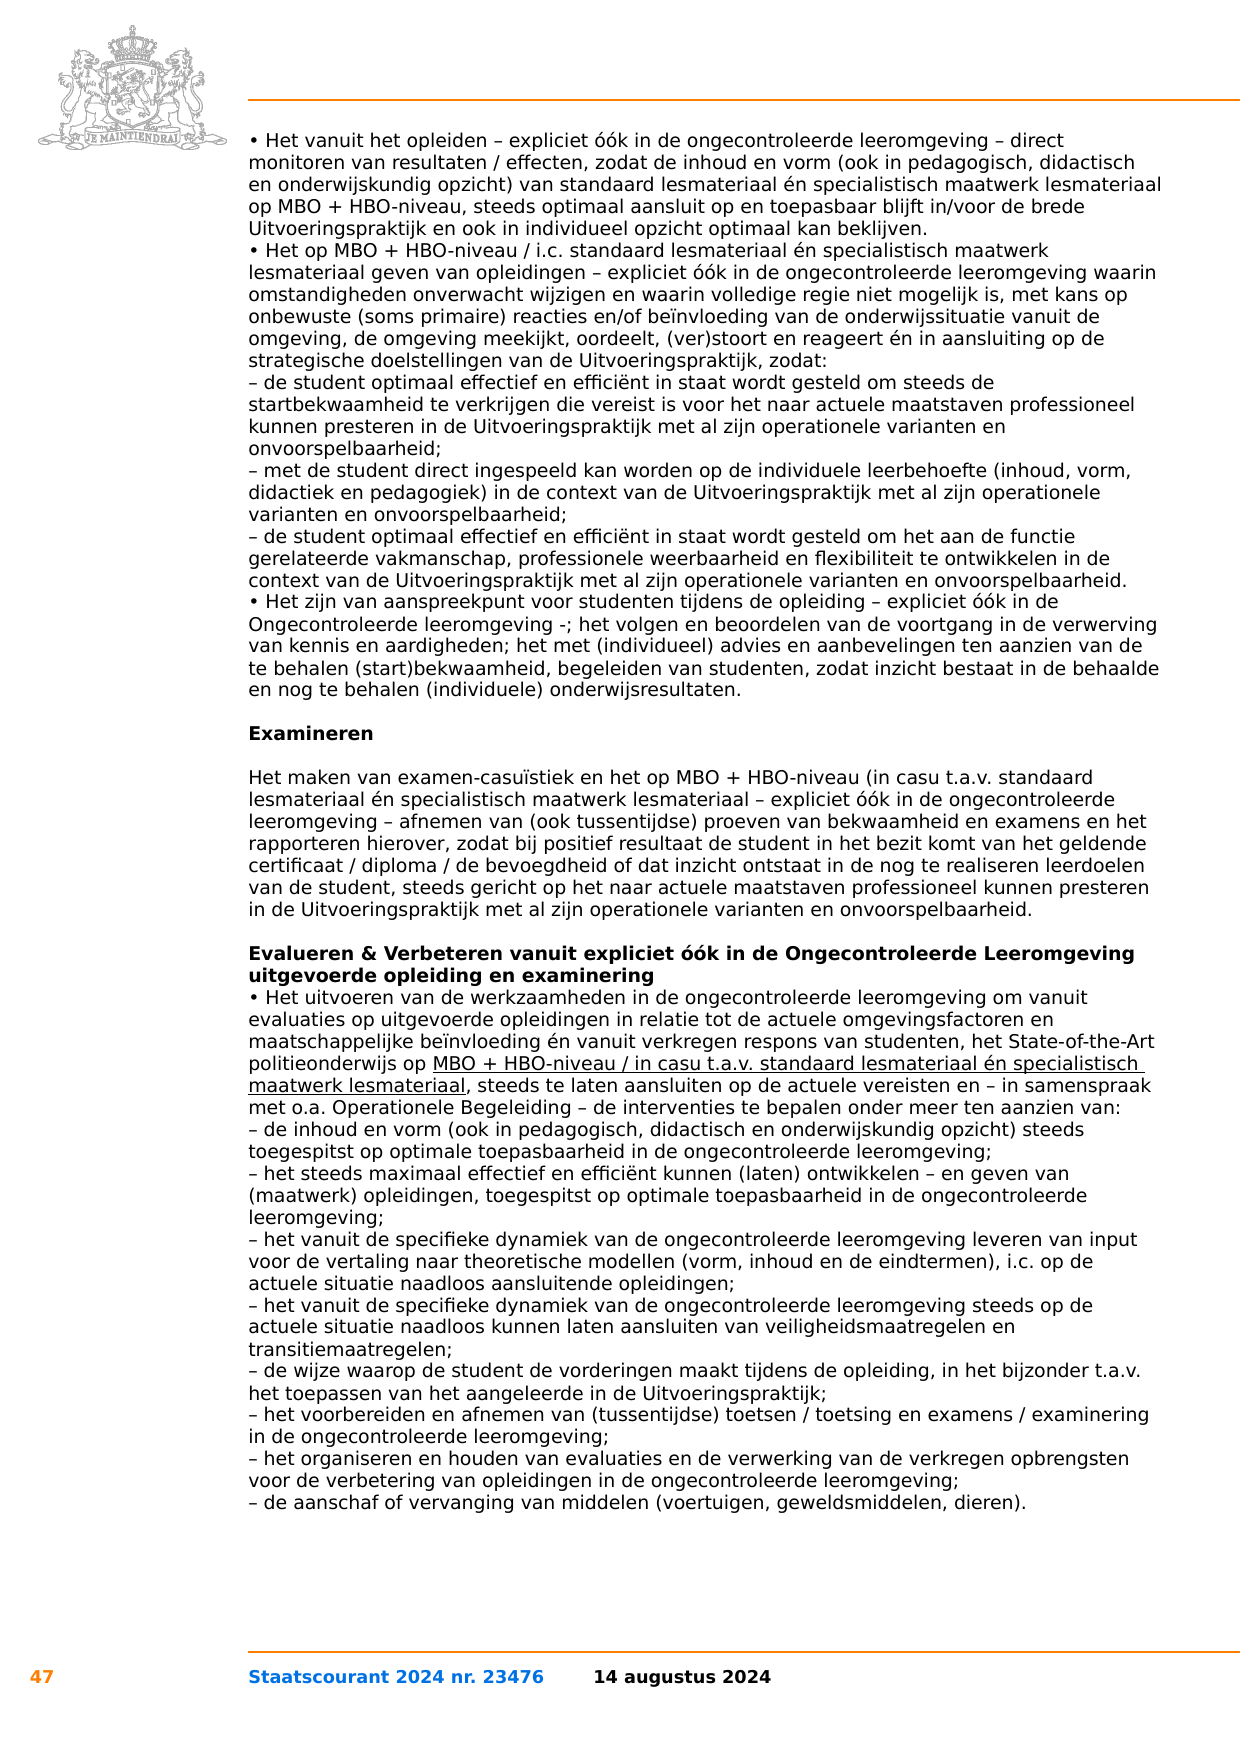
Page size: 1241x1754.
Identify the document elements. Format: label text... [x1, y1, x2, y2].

text – de inhoud en vorm (ook in pedagogisch, didactisch en onderwijskundig opzicht) steeds toegespitst op optimale toepasbaarheid in de ongecontroleerde leeromgeving; [248, 1119, 1163, 1163]
text – het voorbereiden en afnemen van (tussentijdse) toetsen / toetsing en examens / examinering in de ongecontroleerde leeromgeving; [248, 1404, 1163, 1448]
text • Het zijn van aanspreekpunt voor studenten tijdens de opleiding – expliciet óók in de Ongecontroleerde leeromgeving -; het volgen en beoordelen van de voortgang in de verwerving van kennis en aardigheden; het met (individueel) advies en aanbevelingen ten aanzien van de te behalen (start)bekwaamheid, begeleiden van studenten, zodat inzicht bestaat in de behaalde en nog te behalen (individuele) onderwijsresultaten. [248, 591, 1163, 701]
text – de student optimaal effectief en efficiënt in staat wordt gesteld om het aan de functie gerelateerde vakmanschap, professionele weerbaarheid en flexibiliteit te ontwikkelen in de context van de Uitvoeringspraktijk met al zijn operationele varianten en onvoorspelbaarheid. [248, 526, 1163, 591]
text – met de student direct ingespeeld kan worden op de individuele leerbehoefte (inhoud, vorm, didactiek en pedagogiek) in de context van de Uitvoeringspraktijk met al zijn operationele varianten en onvoorspelbaarheid; [248, 459, 1163, 526]
text – de wijze waarop de student de vorderingen maakt tijdens de opleiding, in het bijzonder t.a.v. het toepassen van het aangeleerde in de Uitvoeringspraktijk; [248, 1360, 1163, 1404]
text • Het uitvoeren van de werkzaamheden in de ongecontroleerde leeromgeving om vanuit evaluaties op uitgevoerde opleidingen in relatie tot de actuele omgevingsfactoren en maatschappelijke beïnvloeding én vanuit verkregen respons van studenten, het State-of-the-Art politieonderwijs op MBO + HBO-niveau / in casu t.a.v. standaard lesmateriaal én specialistisch maatwerk lesmateriaal, steeds te laten aansluiten op de actuele vereisten en – in samenspraak met o.a. Operationele Begeleiding – de interventies te bepalen onder meer ten aanzien van: [248, 987, 1163, 1119]
text Het maken van examen-casuïstiek en het op MBO + HBO-niveau (in casu t.a.v. standaard lesmateriaal én specialistisch maatwerk lesmateriaal – expliciet óók in de ongecontroleerde leeromgeving – afnemen van (ook tussentijdse) proeven van bekwaamheid en examens en het rapporteren hierover, zodat bij positief resultaat de student in het bezit komt van het geldende certificaat / diploma / de bevoegdheid of dat inzicht ontstaat in de nog te realiseren leerdoelen van de student, steeds gericht op het naar actuele maatstaven professioneel kunnen presteren in de Uitvoeringspraktijk met al zijn operationele varianten en onvoorspelbaarheid. [248, 767, 1163, 921]
text – het steeds maximaal effectief en efficiënt kunnen (laten) ontwikkelen – en geven van (maatwerk) opleidingen, toegespitst op optimale toepasbaarheid in de ongecontroleerde leeromgeving; [248, 1163, 1163, 1228]
picture [38, 25, 227, 150]
text – het vanuit de specifieke dynamiek van de ongecontroleerde leeromgeving steeds op de actuele situatie naadloos kunnen laten aansluiten van veiligheidsmaatregelen en transitiemaatregelen; [248, 1294, 1163, 1360]
text – het organiseren en houden van evaluaties en de verwerking van de verkregen opbrengsten voor de verbetering van opleidingen in de ongecontroleerde leeromgeving; [248, 1448, 1163, 1492]
text – de aanschaf of vervanging van middelen (voertuigen, geweldsmiddelen, dieren). [248, 1492, 1163, 1514]
text – de student optimaal effectief en efficiënt in staat wordt gesteld om steeds de startbekwaamheid te verkrijgen die vereist is voor het naar actuele maatstaven professioneel kunnen presteren in de Uitvoeringspraktijk met al zijn operationele varianten en onvoorspelbaarheid; [248, 372, 1163, 459]
text • Het vanuit het opleiden – expliciet óók in de ongecontroleerde leeromgeving – direct monitoren van resultaten / effecten, zodat de inhoud en vorm (ook in pedagogisch, didactisch en onderwijskundig opzicht) van standaard lesmateriaal én specialistisch maatwerk lesmateriaal op MBO + HBO-niveau, steeds optimaal aansluit op en toepasbaar blijft in/voor de brede Uitvoeringspraktijk en ook in individueel opzicht optimaal kan beklijven. [248, 130, 1163, 240]
text • Het op MBO + HBO-niveau / i.c. standaard lesmateriaal én specialistisch maatwerk lesmateriaal geven van opleidingen – expliciet óók in de ongecontroleerde leeromgeving waarin omstandigheden onverwacht wijzigen en waarin volledige regie niet mogelijk is, met kans op onbewuste (soms primaire) reacties en/of beïnvloeding van de onderwijssituatie vanuit de omgeving, de omgeving meekijkt, oordeelt, (ver)stoort en reageert én in aansluiting op de strategische doelstellingen van de Uitvoeringspraktijk, zodat: [248, 240, 1163, 372]
subtitle Examineren [248, 723, 1163, 745]
subtitle Evalueren & Verbeteren vanuit expliciet óók in de Ongecontroleerde Leeromgeving uitgevoerde opleiding en examinering [248, 943, 1163, 987]
text – het vanuit de specifieke dynamiek van de ongecontroleerde leeromgeving leveren van input voor de vertaling naar theoretische modellen (vorm, inhoud en de eindtermen), i.c. op de actuele situatie naadloos aansluitende opleidingen; [248, 1228, 1163, 1294]
